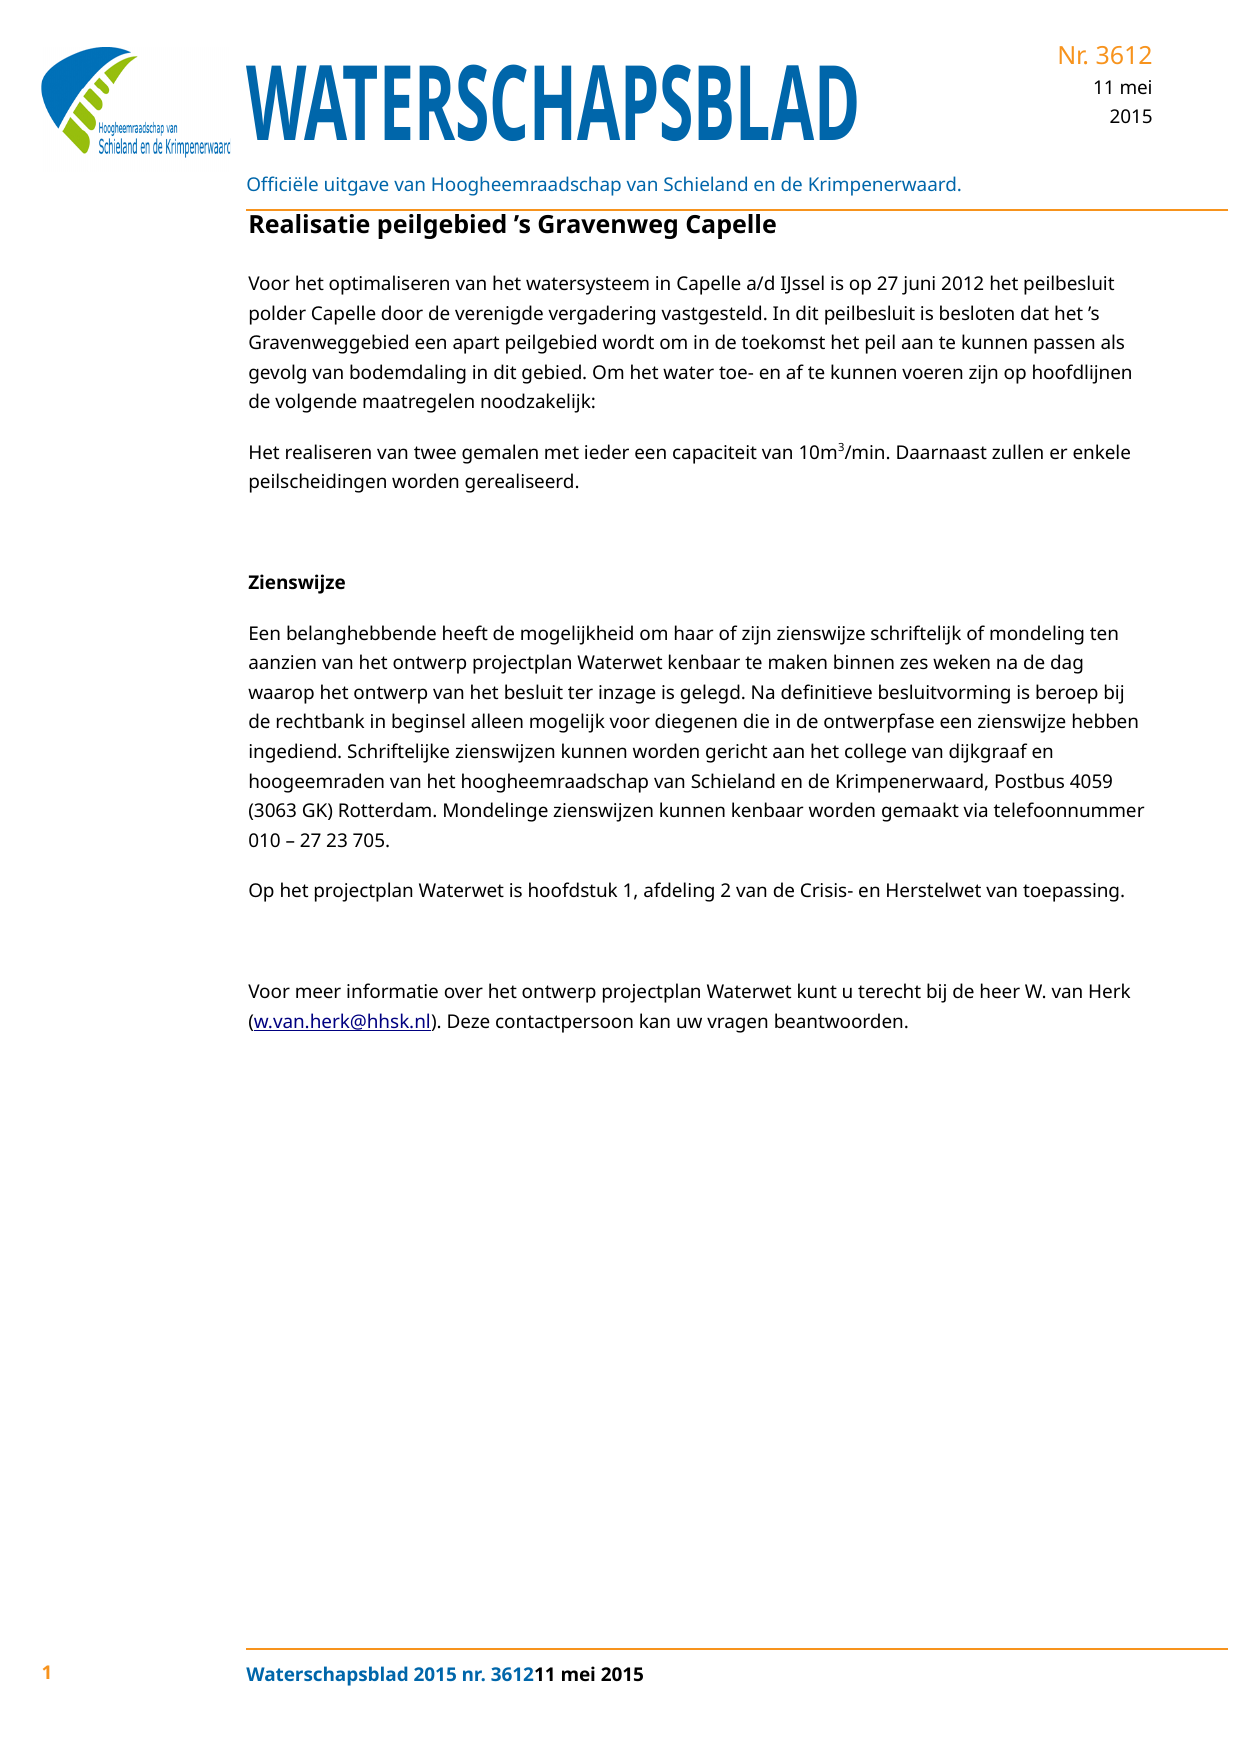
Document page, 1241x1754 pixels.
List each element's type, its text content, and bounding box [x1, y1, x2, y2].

text Het realiseren van twee gemalen met ieder een capaciteit van 10m3/min. Daarnaast zullen er enkele peilscheidingen worden gerealiseerd. [248, 439, 1152, 494]
text Voor meer informatie over het ontwerp projectplan Waterwet kunt u terecht bij de heer W. van Herk (w.van.herk@hhsk.nl). Deze contactpersoon kan uw vragen beantwoorden. [248, 978, 1152, 1033]
text Een belanghebbende heeft de mogelijkheid om haar of zijn zienswijze schriftelijk of mondeling ten aanzien van het ontwerp projectplan Waterwet kenbaar te maken binnen zes weken na de dag waarop het ontwerp van het besluit ter inzage is gelegd. Na definitieve besluitvorming is beroep bij de rechtbank in beginsel alleen mogelijk voor diegenen die in de ontwerpfase een zienswijze hebben ingediend. Schriftelijke zienswijzen kunnen worden gericht aan het college van dijkgraaf en hoogeemraden van het hoogheemraadschap van Schieland en de Krimpenerwaard, Postbus 4059 (3063 GK) Rotterdam. Mondelinge zienswijzen kunnen kenbaar worden gemaakt via telefoonnummer 010 – 27 23 705. [248, 620, 1152, 853]
text Voor het optimaliseren van het watersysteem in Capelle a/d IJssel is op 27 juni 2012 het peilbesluit polder Capelle door de verenigde vergadering vastgesteld. In dit peilbesluit is besloten dat het ’s Gravenweggebied een apart peilgebied wordt om in de toekomst het peil aan te kunnen passen als gevolg van bodemdaling in dit gebied. Om het water toe- en af te kunnen voeren zijn op hoofdlijnen de volgende maatregelen noodzakelijk: [248, 270, 1152, 414]
text Op het projectplan Waterwet is hoofdstuk 1, afdeling 2 van de Crisis- en Herstelwet van toepassing. [248, 877, 1152, 903]
text Zienswijze [248, 569, 1152, 595]
text Realisatie peilgebied ’s Gravenweg Capelle [248, 211, 1152, 241]
picture [41, 47, 231, 172]
